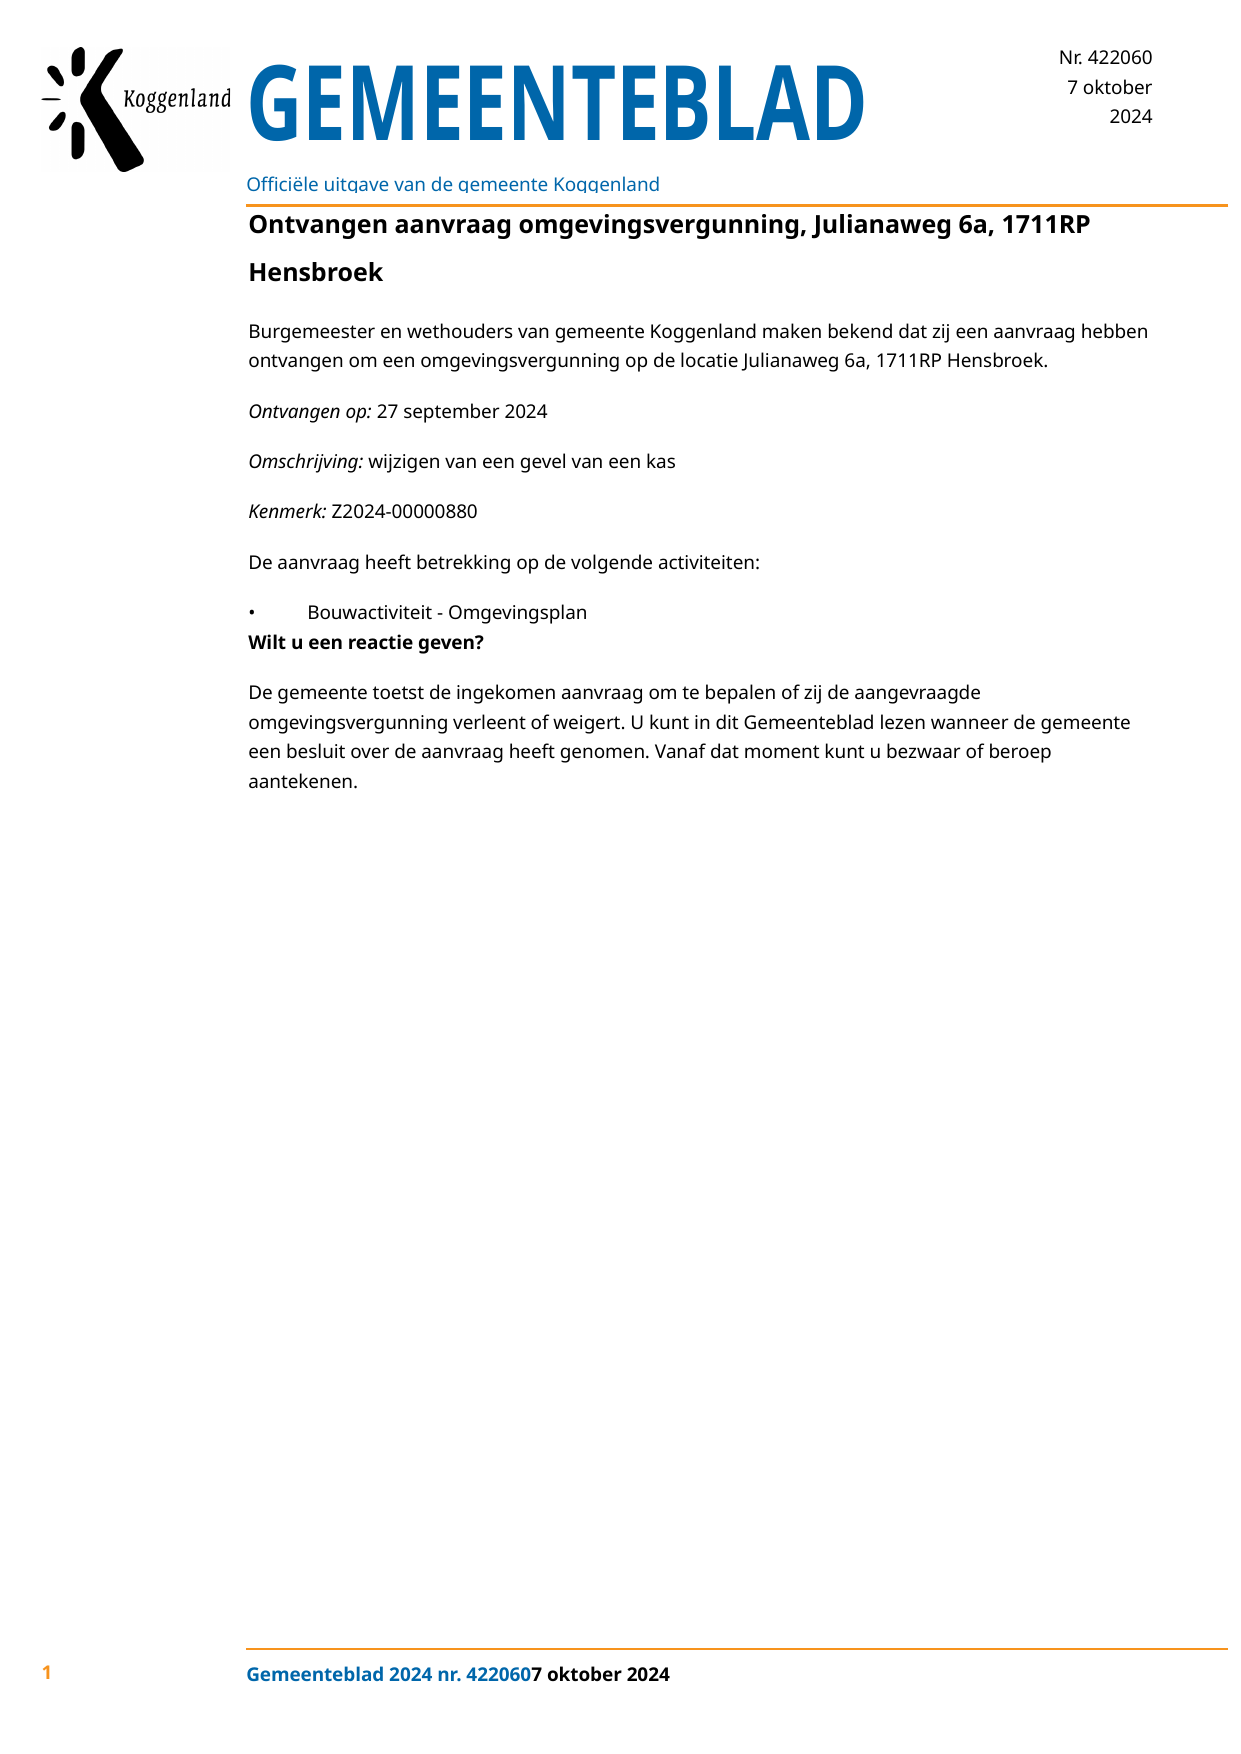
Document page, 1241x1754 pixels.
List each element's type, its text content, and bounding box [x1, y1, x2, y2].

picture [41, 47, 231, 172]
text De aanvraag heeft betrekking op de volgende activiteiten: [248, 549, 1152, 575]
text Omschrijving: wijzigen van een gevel van een kas [248, 448, 1152, 474]
text Ontvangen aanvraag omgevingsvergunning, Julianaweg 6a, 1711RP Hensbroek [248, 207, 1152, 288]
text Wilt u een reactie geven? [248, 629, 1152, 655]
text De gemeente toetst de ingekomen aanvraag om te bepalen of zij de aangevraagde omgevingsvergunning verleent of weigert. U kunt in dit Gemeenteblad lezen wanneer de gemeente een besluit over de aanvraag heeft genomen. Vanaf dat moment kunt u bezwaar of beroep aantekenen. [248, 679, 1152, 794]
text Kenmerk: Z2024-00000880 [248, 499, 1152, 524]
text Ontvangen op: 27 september 2024 [248, 398, 1152, 424]
list Bouwactiviteit - Omgevingsplan [248, 599, 1152, 625]
text Burgemeester en wethouders van gemeente Koggenland maken bekend dat zij een aanvraag hebben ontvangen om een omgevingsvergunning op de locatie Julianaweg 6a, 1711RP Hensbroek. [248, 318, 1152, 373]
